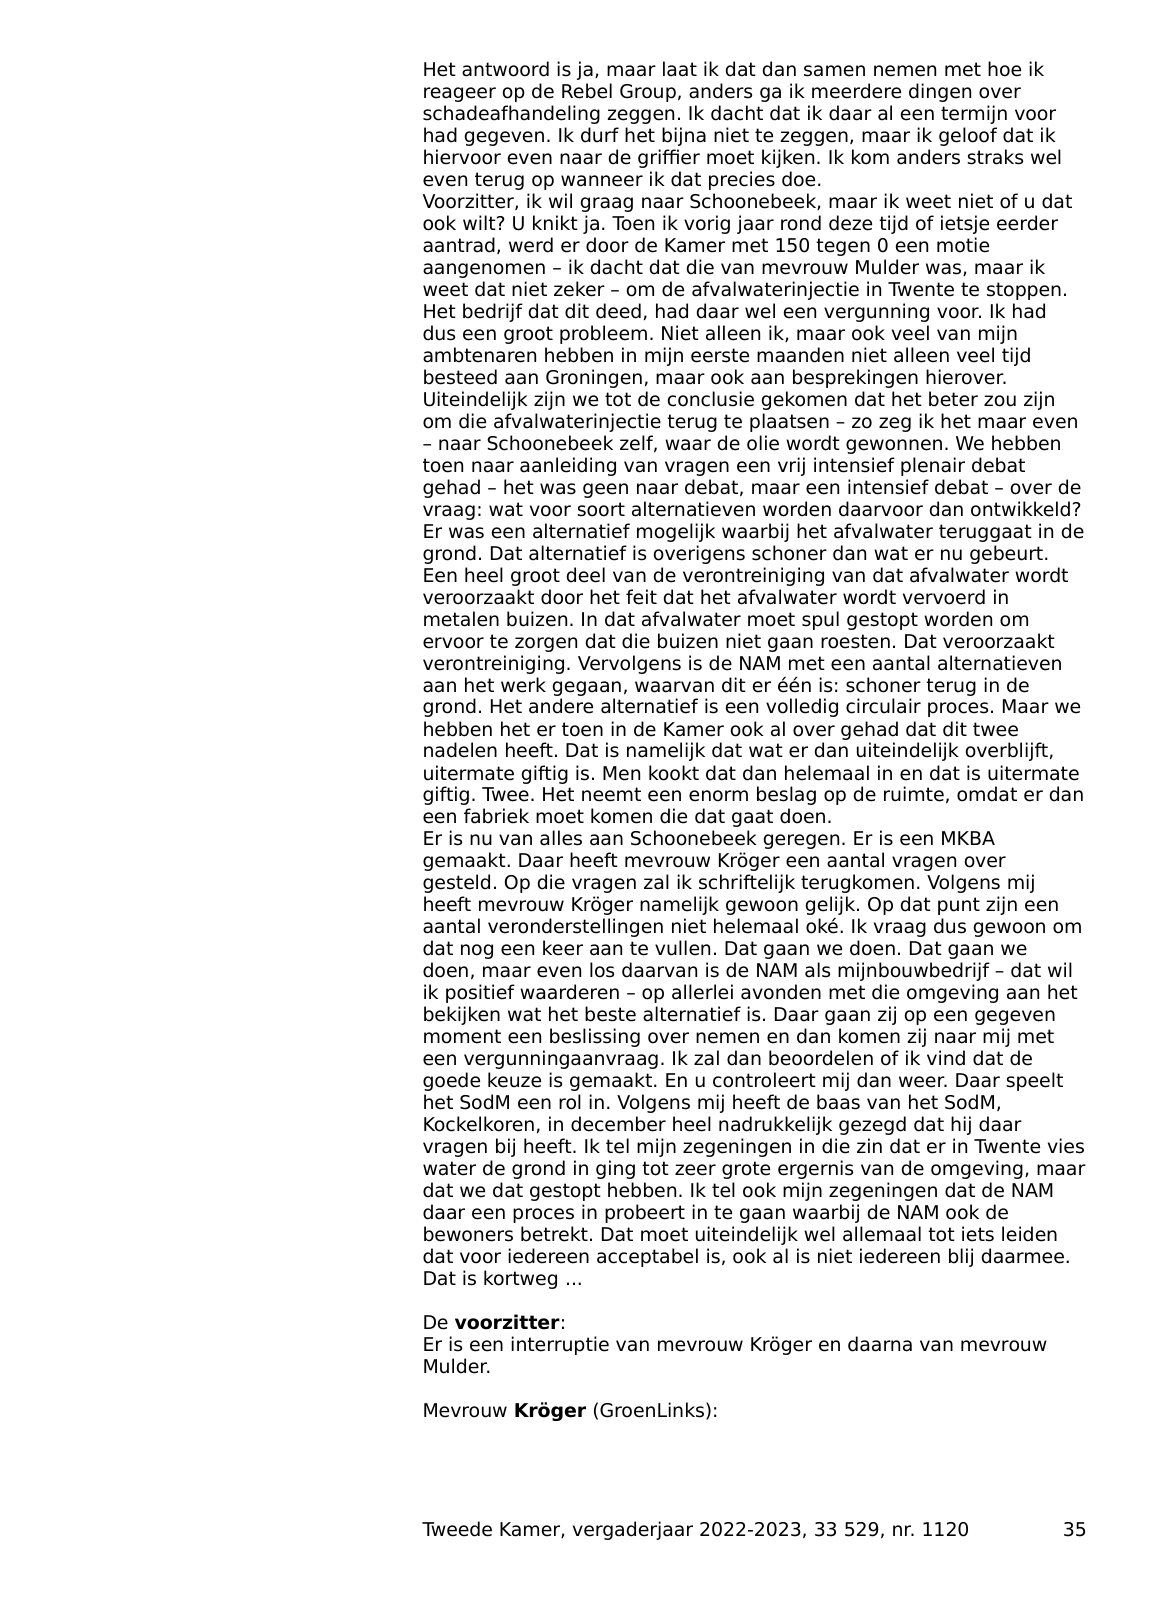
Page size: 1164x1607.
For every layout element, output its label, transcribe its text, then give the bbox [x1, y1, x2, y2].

text Er was een alternatief mogelijk waarbij het afvalwater teruggaat in de grond. Dat alternatief is overigens schoner dan wat er nu gebeurt. Een heel groot deel van de verontreiniging van dat afvalwater wordt veroorzaakt door het feit dat het afvalwater wordt vervoerd in metalen buizen. In dat afvalwater moet spul gestopt worden om ervoor te zorgen dat die buizen niet gaan roesten. Dat veroorzaakt verontreiniging. Vervolgens is de NAM met een aantal alternatieven aan het werk gegaan, waarvan dit er één is: schoner terug in de grond. Het andere alternatief is een volledig circulair proces. Maar we hebben het er toen in de Kamer ook al over gehad dat dit twee nadelen heeft. Dat is namelijk dat wat er dan uiteindelijk overblijft, uitermate giftig is. Men kookt dat dan helemaal in en dat is uitermate giftig. Twee. Het neemt een enorm beslag op de ruimte, omdat er dan een fabriek moet komen die dat gaat doen. [422, 521, 1087, 828]
text Er is nu van alles aan Schoonebeek geregen. Er is een MKBA gemaakt. Daar heeft mevrouw Kröger een aantal vragen over gesteld. Op die vragen zal ik schriftelijk terugkomen. Volgens mij heeft mevrouw Kröger namelijk gewoon gelijk. Op dat punt zijn een aantal veronderstellingen niet helemaal oké. Ik vraag dus gewoon om dat nog een keer aan te vullen. Dat gaan we doen. Dat gaan we doen, maar even los daarvan is de NAM als mijnbouwbedrijf – dat wil ik positief waarderen – op allerlei avonden met die omgeving aan het bekijken wat het beste alternatief is. Daar gaan zij op een gegeven moment een beslissing over nemen en dan komen zij naar mij met een vergunningaanvraag. Ik zal dan beoordelen of ik vind dat de goede keuze is gemaakt. En u controleert mij dan weer. Daar speelt het SodM een rol in. Volgens mij heeft de baas van het SodM, Kockelkoren, in december heel nadrukkelijk gezegd dat hij daar vragen bij heeft. Ik tel mijn zegeningen in die zin dat er in Twente vies water de grond in ging tot zeer grote ergernis van de omgeving, maar dat we dat gestopt hebben. Ik tel ook mijn zegeningen dat de NAM daar een proces in probeert in te gaan waarbij de NAM ook de bewoners betrekt. Dat moet uiteindelijk wel allemaal tot iets leiden dat voor iedereen acceptabel is, ook al is niet iedereen blij daarmee. Dat is kortweg ... [422, 828, 1087, 1290]
text Er is een interruptie van mevrouw Kröger en daarna van mevrouw Mulder. [422, 1334, 1087, 1378]
text Het antwoord is ja, maar laat ik dat dan samen nemen met hoe ik reageer op de Rebel Group, anders ga ik meerdere dingen over schadeafhandeling zeggen. Ik dacht dat ik daar al een termijn voor had gegeven. Ik durf het bijna niet te zeggen, maar ik geloof dat ik hiervoor even naar de griffier moet kijken. Ik kom anders straks wel even terug op wanneer ik dat precies doe. [422, 59, 1087, 191]
text Mevrouw Kröger (GroenLinks): [422, 1400, 1087, 1422]
text De voorzitter: [422, 1312, 1087, 1334]
text Voorzitter, ik wil graag naar Schoonebeek, maar ik weet niet of u dat ook wilt? U knikt ja. Toen ik vorig jaar rond deze tijd of ietsje eerder aantrad, werd er door de Kamer met 150 tegen 0 een motie aangenomen – ik dacht dat die van mevrouw Mulder was, maar ik weet dat niet zeker – om de afvalwaterinjectie in Twente te stoppen. Het bedrijf dat dit deed, had daar wel een vergunning voor. Ik had dus een groot probleem. Niet alleen ik, maar ook veel van mijn ambtenaren hebben in mijn eerste maanden niet alleen veel tijd besteed aan Groningen, maar ook aan besprekingen hierover. Uiteindelijk zijn we tot de conclusie gekomen dat het beter zou zijn om die afvalwaterinjectie terug te plaatsen – zo zeg ik het maar even – naar Schoonebeek zelf, waar de olie wordt gewonnen. We hebben toen naar aanleiding van vragen een vrij intensief plenair debat gehad – het was geen naar debat, maar een intensief debat – over de vraag: wat voor soort alternatieven worden daarvoor dan ontwikkeld? [422, 191, 1087, 521]
